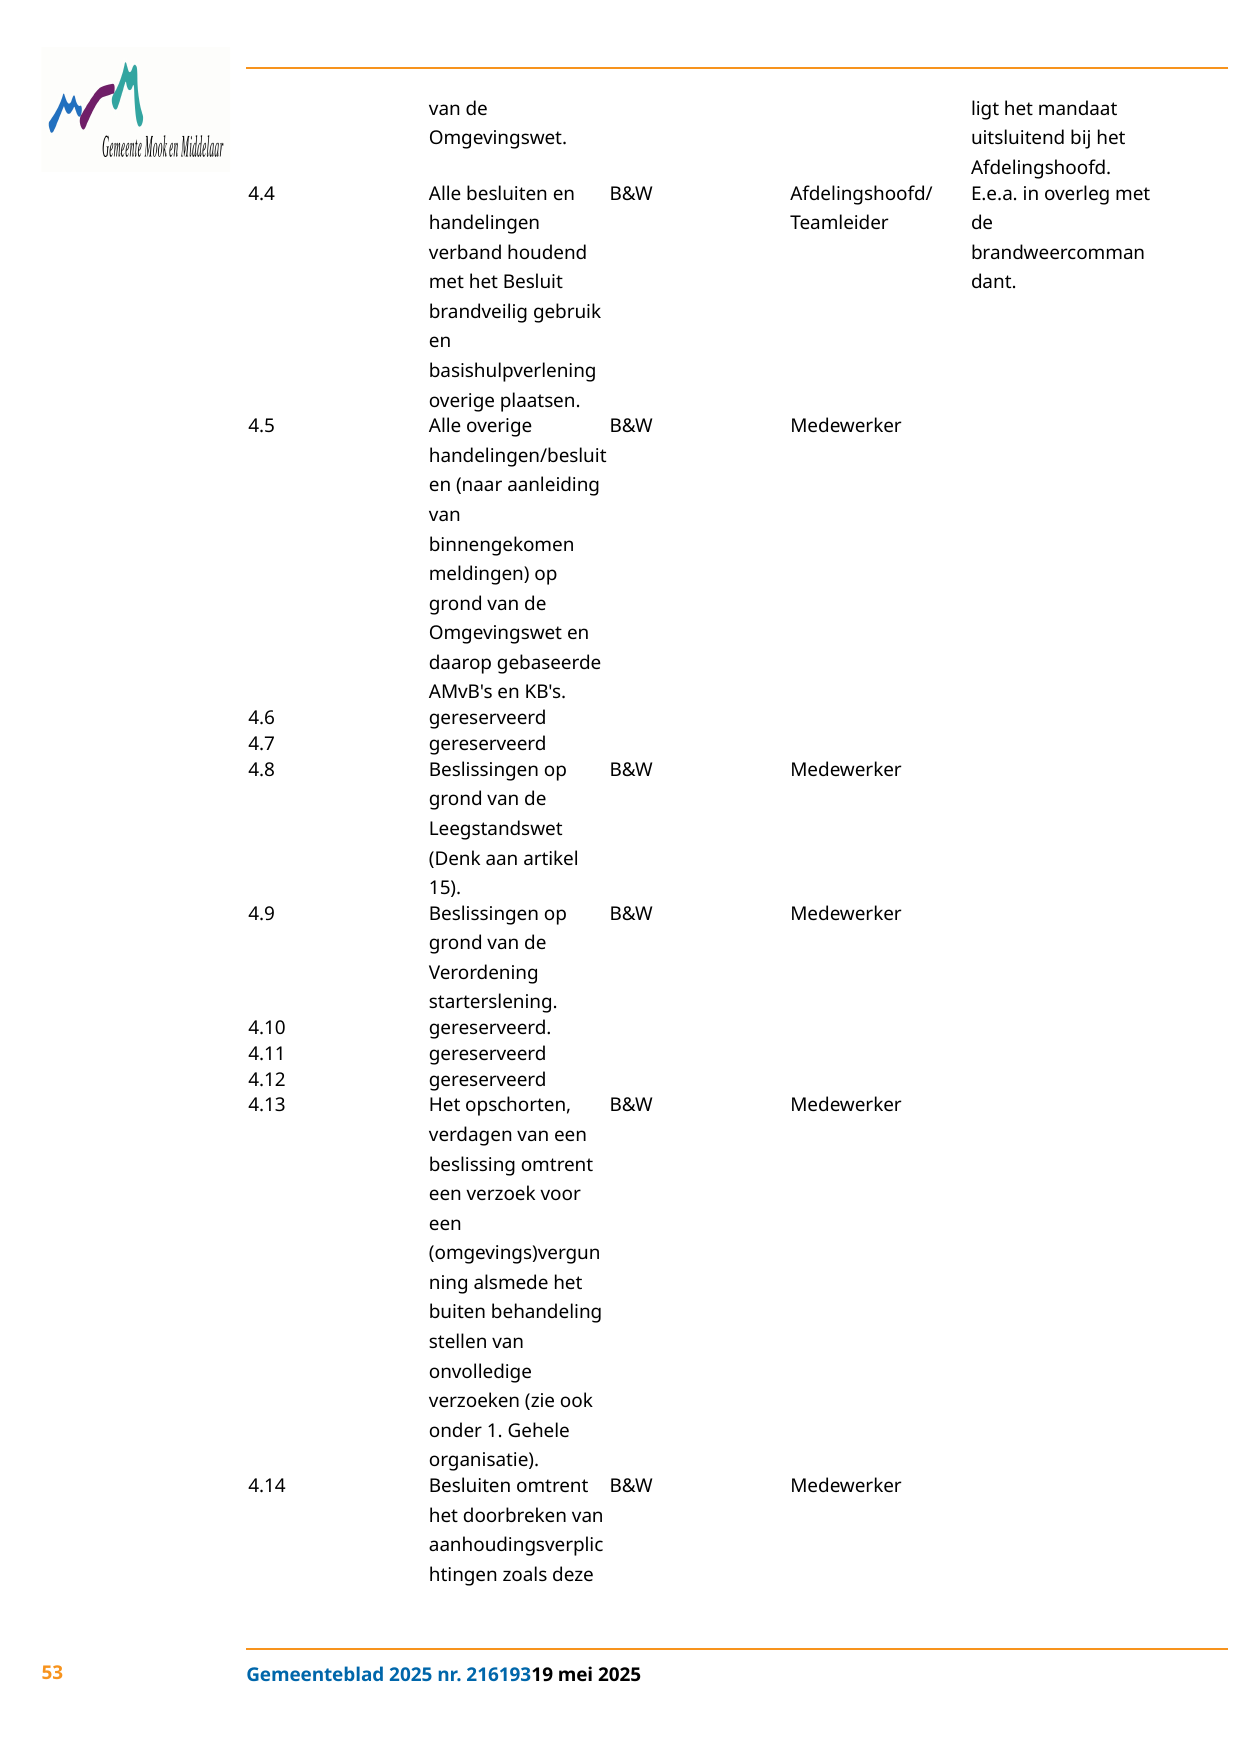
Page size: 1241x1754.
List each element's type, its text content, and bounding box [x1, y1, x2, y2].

table_cell B&W [609, 1473, 790, 1587]
table_cell gereserveerd [429, 705, 609, 730]
table_cell [790, 1015, 971, 1040]
table_cell 4.13 [248, 1092, 429, 1472]
table_cell [790, 1040, 971, 1066]
table_cell B&W [609, 1092, 790, 1472]
table_cell [609, 1066, 790, 1092]
table_cell gereserveerd [429, 1040, 609, 1066]
table_cell 4.6 [248, 705, 429, 730]
table_cell ligt het mandaat uitsluitend bij het Afdelingshoofd. [971, 95, 1152, 180]
table_cell B&W [609, 180, 790, 412]
table_cell 4.11 [248, 1040, 429, 1066]
table_cell Alle overige handelingen/besluiten (naar aanleiding van binnengekomen meldingen) op grond van de Omgevingswet en daarop gebaseerde AMvB's en KB's. [429, 413, 609, 704]
table_cell [971, 1092, 1152, 1472]
table_cell 4.4 [248, 180, 429, 412]
table_cell [971, 756, 1152, 900]
table_cell [971, 1066, 1152, 1092]
table_cell 4.9 [248, 900, 429, 1014]
table_cell [609, 95, 790, 180]
table_cell 4.14 [248, 1473, 429, 1587]
table_cell B&W [609, 413, 790, 704]
table_cell [971, 413, 1152, 704]
table_cell Besluiten omtrent het doorbreken van aanhoudingsverplichtingen zoals deze [429, 1473, 609, 1587]
table_cell 4.5 [248, 413, 429, 704]
table_cell Alle besluiten en handelingen verband houdend met het Besluit brandveilig gebruik en basishulpverlening overige plaatsen. [429, 180, 609, 412]
table_cell Beslissingen op grond van de Verordening starterslening. [429, 900, 609, 1014]
table_cell Medewerker [790, 900, 971, 1014]
table_cell B&W [609, 756, 790, 900]
table_cell [609, 705, 790, 730]
table_cell [248, 95, 429, 180]
table_cell [609, 730, 790, 756]
table_cell [971, 1040, 1152, 1066]
table_cell Medewerker [790, 413, 971, 704]
picture [41, 47, 231, 172]
table_cell gereserveerd [429, 1066, 609, 1092]
table_cell Medewerker [790, 756, 971, 900]
table_cell Medewerker [790, 1473, 971, 1587]
table_cell van de Omgevingswet. [429, 95, 609, 180]
table_cell 4.7 [248, 730, 429, 756]
table_cell 4.12 [248, 1066, 429, 1092]
table_cell [790, 730, 971, 756]
table_cell 4.8 [248, 756, 429, 900]
table_cell Afdelingshoofd/Teamleider [790, 180, 971, 412]
table_cell [790, 1066, 971, 1092]
table_cell Beslissingen op grond van de Leegstandswet (Denk aan artikel 15). [429, 756, 609, 900]
table_cell [971, 1015, 1152, 1040]
table_cell E.e.a. in overleg met de brandweercommandant. [971, 180, 1152, 412]
table_cell B&W [609, 900, 790, 1014]
table_cell [971, 705, 1152, 730]
table_cell Het opschorten, verdagen van een beslissing omtrent een verzoek voor een (omgevings)vergunning alsmede het buiten behandeling stellen van onvolledige verzoeken (zie ook onder 1. Gehele organisatie). [429, 1092, 609, 1472]
table_cell [971, 730, 1152, 756]
table_cell gereserveerd. [429, 1015, 609, 1040]
table_cell [971, 1473, 1152, 1587]
table_cell Medewerker [790, 1092, 971, 1472]
table_cell [790, 95, 971, 180]
table_cell gereserveerd [429, 730, 609, 756]
table_cell 4.10 [248, 1015, 429, 1040]
table_cell [609, 1040, 790, 1066]
table_cell [609, 1015, 790, 1040]
table_cell [971, 900, 1152, 1014]
table_cell [790, 705, 971, 730]
